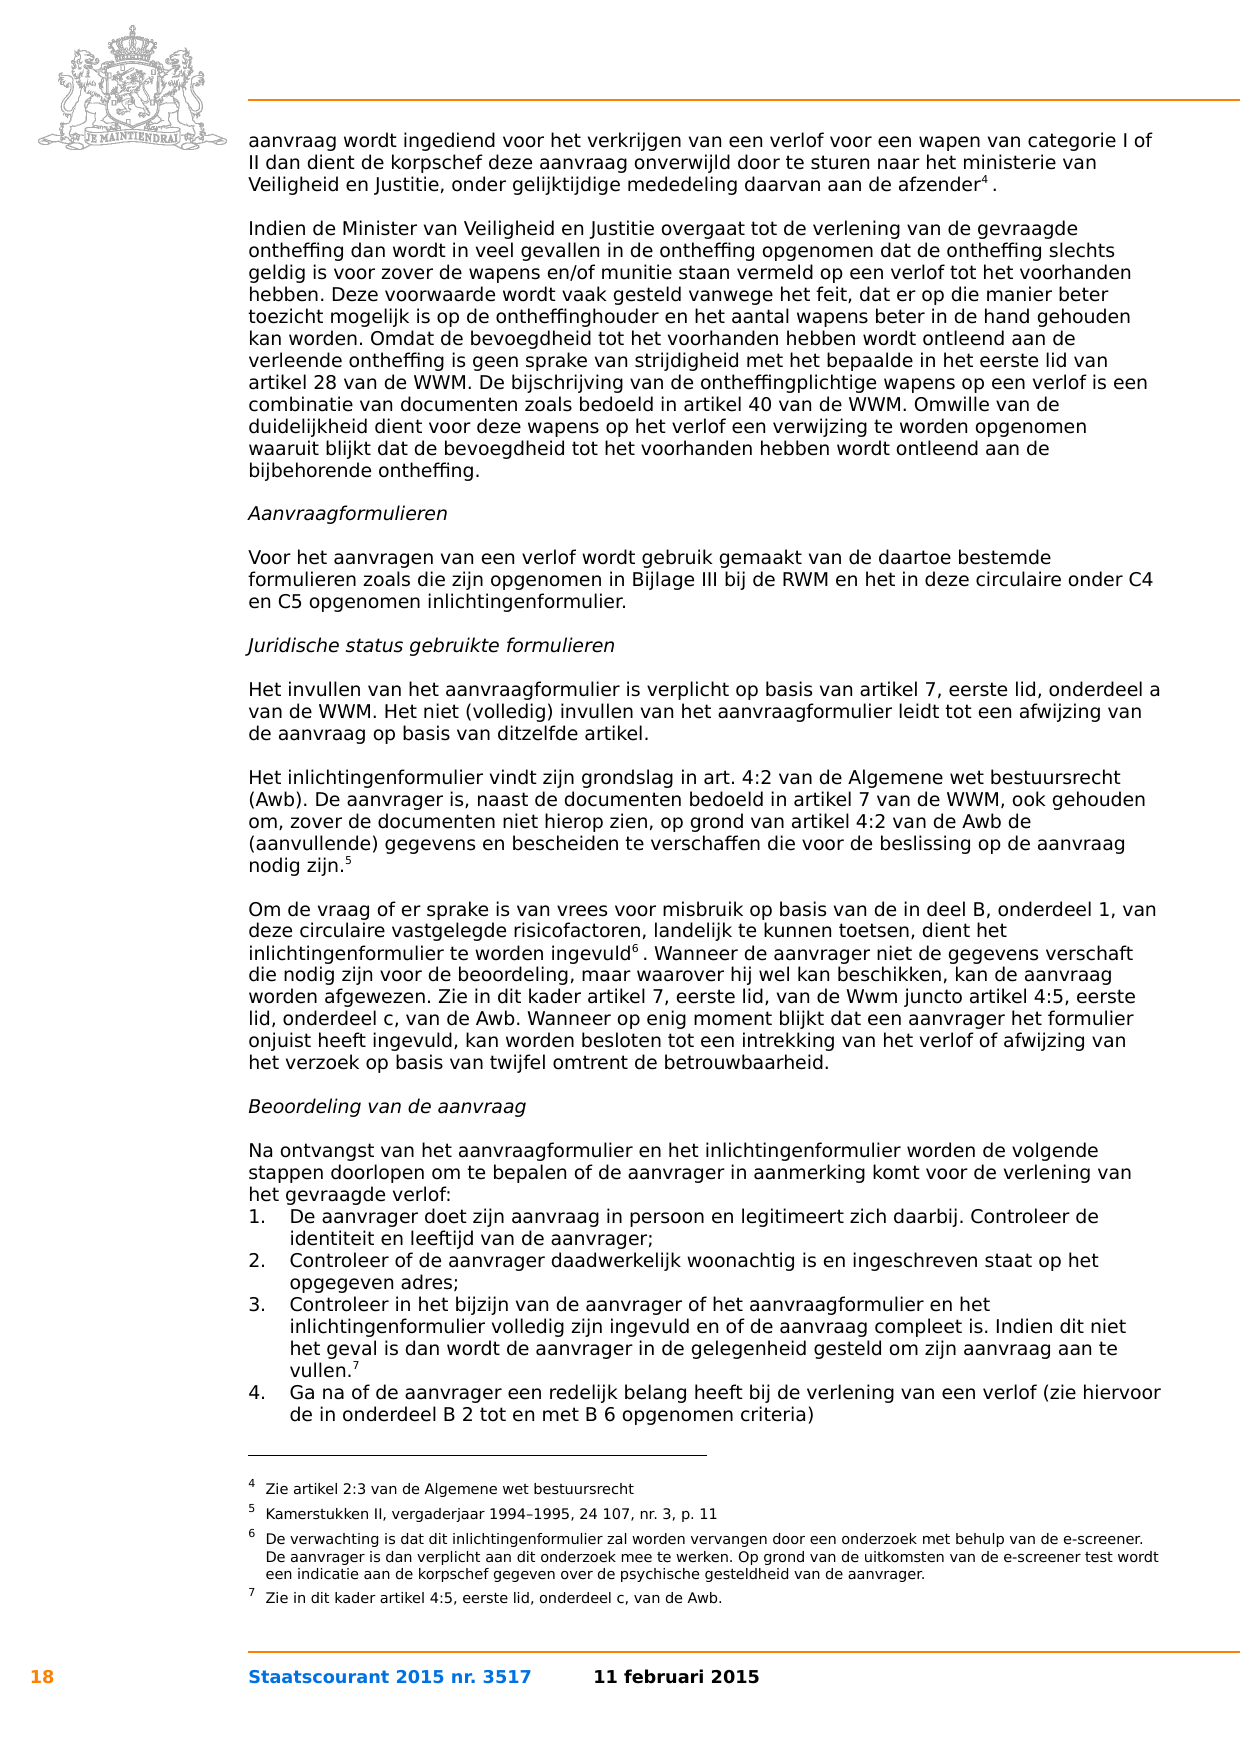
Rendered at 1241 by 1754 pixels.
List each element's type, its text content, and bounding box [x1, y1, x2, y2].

text Het inlichtingenformulier vindt zijn grondslag in art. 4:2 van de Algemene wet bestuursrecht (Awb). De aanvrager is, naast de documenten bedoeld in artikel 7 van de WWM, ook gehouden om, zover de documenten niet hierop zien, op grond van artikel 4:2 van de Awb de (aanvullende) gegevens en bescheiden te verschaffen die voor de beslissing op de aanvraag nodig zijn. [248, 767, 1163, 877]
text 2. Controleer of de aanvrager daadwerkelijk woonachtig is en ingeschreven staat op het opgegeven adres; [248, 1250, 1163, 1294]
text Na ontvangst van het aanvraagformulier en het inlichtingenformulier worden de volgende stappen doorlopen om te bepalen of de aanvrager in aanmerking komt voor de verlening van het gevraagde verlof: [248, 1140, 1163, 1206]
text 4. Ga na of de aanvrager een redelijk belang heeft bij de verlening van een verlof (zie hiervoor de in onderdeel B 2 tot en met B 6 opgenomen criteria) [248, 1382, 1163, 1426]
subtitle Beoordeling van de aanvraag [248, 1096, 1163, 1118]
text 3. Controleer in het bijzijn van de aanvrager of het aanvraagformulier en het inlichtingenformulier volledig zijn ingevuld en of de aanvraag compleet is. Indien dit niet het geval is dan wordt de aanvrager in de gelegenheid gesteld om zijn aanvraag aan te vullen. [248, 1294, 1163, 1382]
text 1. De aanvrager doet zijn aanvraag in persoon en legitimeert zich daarbij. Controleer de identiteit en leeftijd van de aanvrager; [248, 1206, 1163, 1250]
text Het invullen van het aanvraagformulier is verplicht op basis van artikel 7, eerste lid, onderdeel a van de WWM. Het niet (volledig) invullen van het aanvraagformulier leidt tot een afwijzing van de aanvraag op basis van ditzelfde artikel. [248, 679, 1163, 745]
text Om de vraag of er sprake is van vrees voor misbruik op basis van de in deel B, onderdeel 1, van deze circulaire vastgelegde risicofactoren, landelijk te kunnen toetsen, dient het inlichtingenformulier te worden ingevuld. Wanneer de aanvrager niet de gegevens verschaft die nodig zijn voor de beoordeling, maar waarover hij wel kan beschikken, kan de aanvraag worden afgewezen. Zie in dit kader artikel 7, eerste lid, van de Wwm juncto artikel 4:5, eerste lid, onderdeel c, van de Awb. Wanneer op enig moment blijkt dat een aanvrager het formulier onjuist heeft ingevuld, kan worden besloten tot een intrekking van het verlof of afwijzing van het verzoek op basis van twijfel omtrent de betrouwbaarheid. [248, 898, 1163, 1074]
text Kamerstukken II, vergaderjaar 1994–1995, 24 107, nr. 3, p. 11 [248, 1502, 1163, 1524]
text De verwachting is dat dit inlichtingenformulier zal worden vervangen door een onderzoek met behulp van de e-screener. De aanvrager is dan verplicht aan dit onderzoek mee te werken. Op grond van de uitkomsten van de e-screener test wordt een indicatie aan de korpschef gegeven over de psychische gesteldheid van de aanvrager. [248, 1527, 1163, 1583]
subtitle Aanvraagformulieren [248, 503, 1163, 525]
subtitle Juridische status gebruikte formulieren [248, 635, 1163, 657]
text Zie artikel 2:3 van de Algemene wet bestuursrecht [248, 1477, 1163, 1499]
text Voor het aanvragen van een verlof wordt gebruik gemaakt van de daartoe bestemde formulieren zoals die zijn opgenomen in Bijlage III bij de RWM en het in deze circulaire onder C4 en C5 opgenomen inlichtingenformulier. [248, 547, 1163, 613]
text Indien de Minister van Veiligheid en Justitie overgaat tot de verlening van de gevraagde ontheffing dan wordt in veel gevallen in de ontheffing opgenomen dat de ontheffing slechts geldig is voor zover de wapens en/of munitie staan vermeld op een verlof tot het voorhanden hebben. Deze voorwaarde wordt vaak gesteld vanwege het feit, dat er op die manier beter toezicht mogelijk is op de ontheffinghouder en het aantal wapens beter in de hand gehouden kan worden. Omdat de bevoegdheid tot het voorhanden hebben wordt ontleend aan de verleende ontheffing is geen sprake van strijdigheid met het bepaalde in het eerste lid van artikel 28 van de WWM. De bijschrijving van de ontheffingplichtige wapens op een verlof is een combinatie van documenten zoals bedoeld in artikel 40 van de WWM. Omwille van de duidelijkheid dient voor deze wapens op het verlof een verwijzing te worden opgenomen waaruit blijkt dat de bevoegdheid tot het voorhanden hebben wordt ontleend aan de bijbehorende ontheffing. [248, 218, 1163, 481]
text Zie in dit kader artikel 4:5, eerste lid, onderdeel c, van de Awb. [248, 1586, 1163, 1608]
text aanvraag wordt ingediend voor het verkrijgen van een verlof voor een wapen van categorie I of II dan dient de korpschef deze aanvraag onverwijld door te sturen naar het ministerie van Veiligheid en Justitie, onder gelijktijdige mededeling daarvan aan de afzender. [248, 130, 1163, 196]
picture [38, 25, 227, 150]
